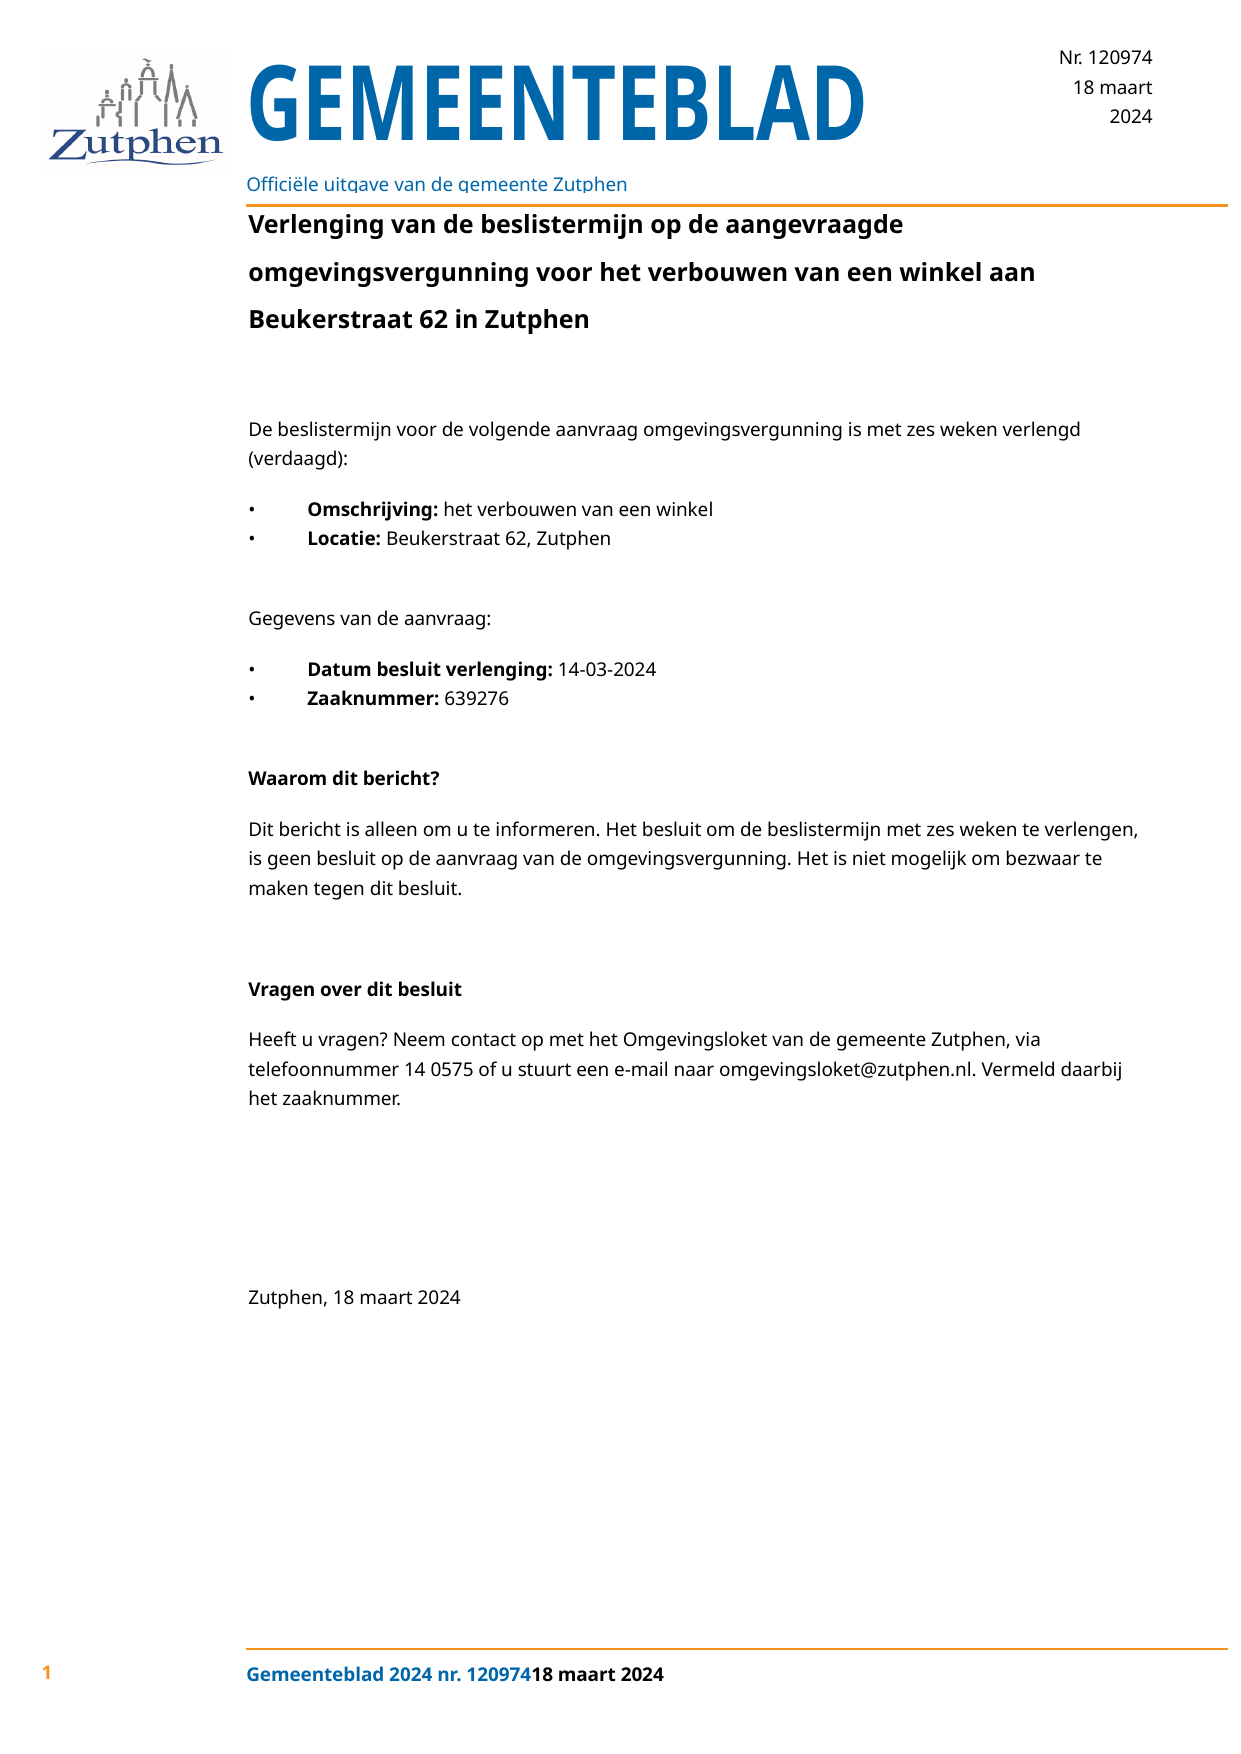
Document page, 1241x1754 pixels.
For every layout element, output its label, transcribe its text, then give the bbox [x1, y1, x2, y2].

list Zaaknummer: 639276 [248, 686, 1152, 711]
list Locatie: Beukerstraat 62, Zutphen [248, 526, 1152, 551]
text Vragen over dit besluit [248, 976, 1152, 1002]
text Waarom dit bericht? [248, 766, 1152, 791]
text De beslistermijn voor de volgende aanvraag omgevingsvergunning is met zes weken verlengd (verdaagd): [248, 416, 1152, 471]
list Datum besluit verlenging: 14-03-2024 [248, 656, 1152, 682]
list Omschrijving: het verbouwen van een winkel [248, 496, 1152, 522]
text Dit bericht is alleen om u te informeren. Het besluit om de beslistermijn met zes weken te verlengen, is geen besluit op de aanvraag van de omgevingsvergunning. Het is niet mogelijk om bezwaar te maken tegen dit besluit. [248, 816, 1152, 901]
text Gegevens van de aanvraag: [248, 606, 1152, 631]
text Verlenging van de beslistermijn op de aangevraagde omgevingsvergunning voor het verbouwen van een winkel aan Beukerstraat 62 in Zutphen [248, 207, 1152, 336]
picture [41, 47, 231, 172]
text Heeft u vragen? Neem contact op met het Omgevingsloket van de gemeente Zutphen, via telefoonnummer 14 0575 of u stuurt een e-mail naar omgevingsloket@zutphen.nl. Vermeld daarbij het zaaknummer. [248, 1026, 1152, 1111]
text Zutphen, 18 maart 2024 [248, 1284, 1152, 1310]
